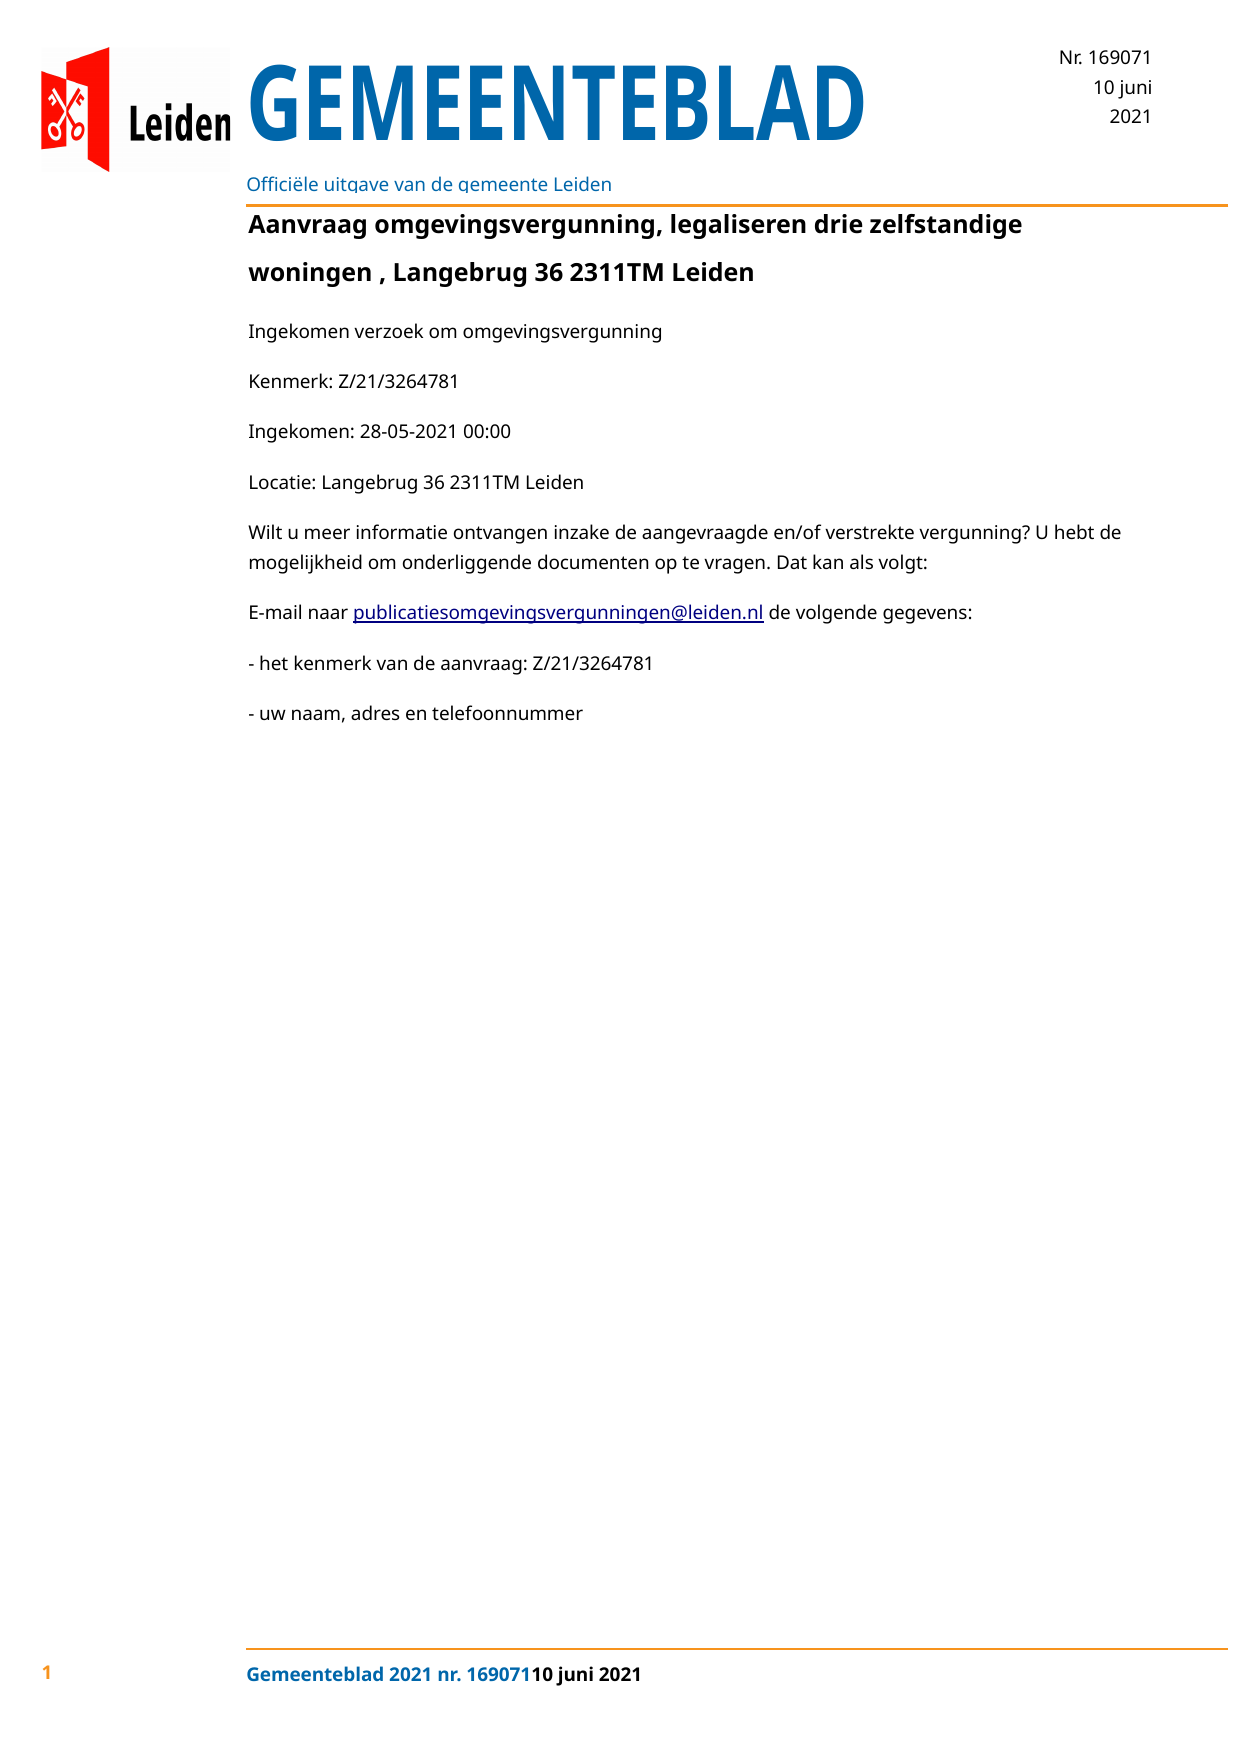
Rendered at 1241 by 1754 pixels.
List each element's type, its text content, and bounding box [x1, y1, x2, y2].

text Locatie: Langebrug 36 2311TM Leiden [248, 469, 1152, 495]
text Aanvraag omgevingsvergunning, legaliseren drie zelfstandige woningen , Langebrug 36 2311TM Leiden [248, 207, 1152, 288]
text Ingekomen: 28-05-2021 00:00 [248, 419, 1152, 444]
text - uw naam, adres en telefoonnummer [248, 700, 1152, 726]
picture [41, 47, 231, 172]
text Kenmerk: Z/21/3264781 [248, 368, 1152, 394]
text Wilt u meer informatie ontvangen inzake de aangevraagde en/of verstrekte vergunning? U hebt de mogelijkheid om onderliggende documenten op te vragen. Dat kan als volgt: [248, 519, 1152, 575]
text Ingekomen verzoek om omgevingsvergunning [248, 318, 1152, 344]
text E-mail naar publicatiesomgevingsvergunningen@leiden.nl de volgende gegevens: [248, 599, 1152, 625]
text - het kenmerk van de aanvraag: Z/21/3264781 [248, 650, 1152, 676]
